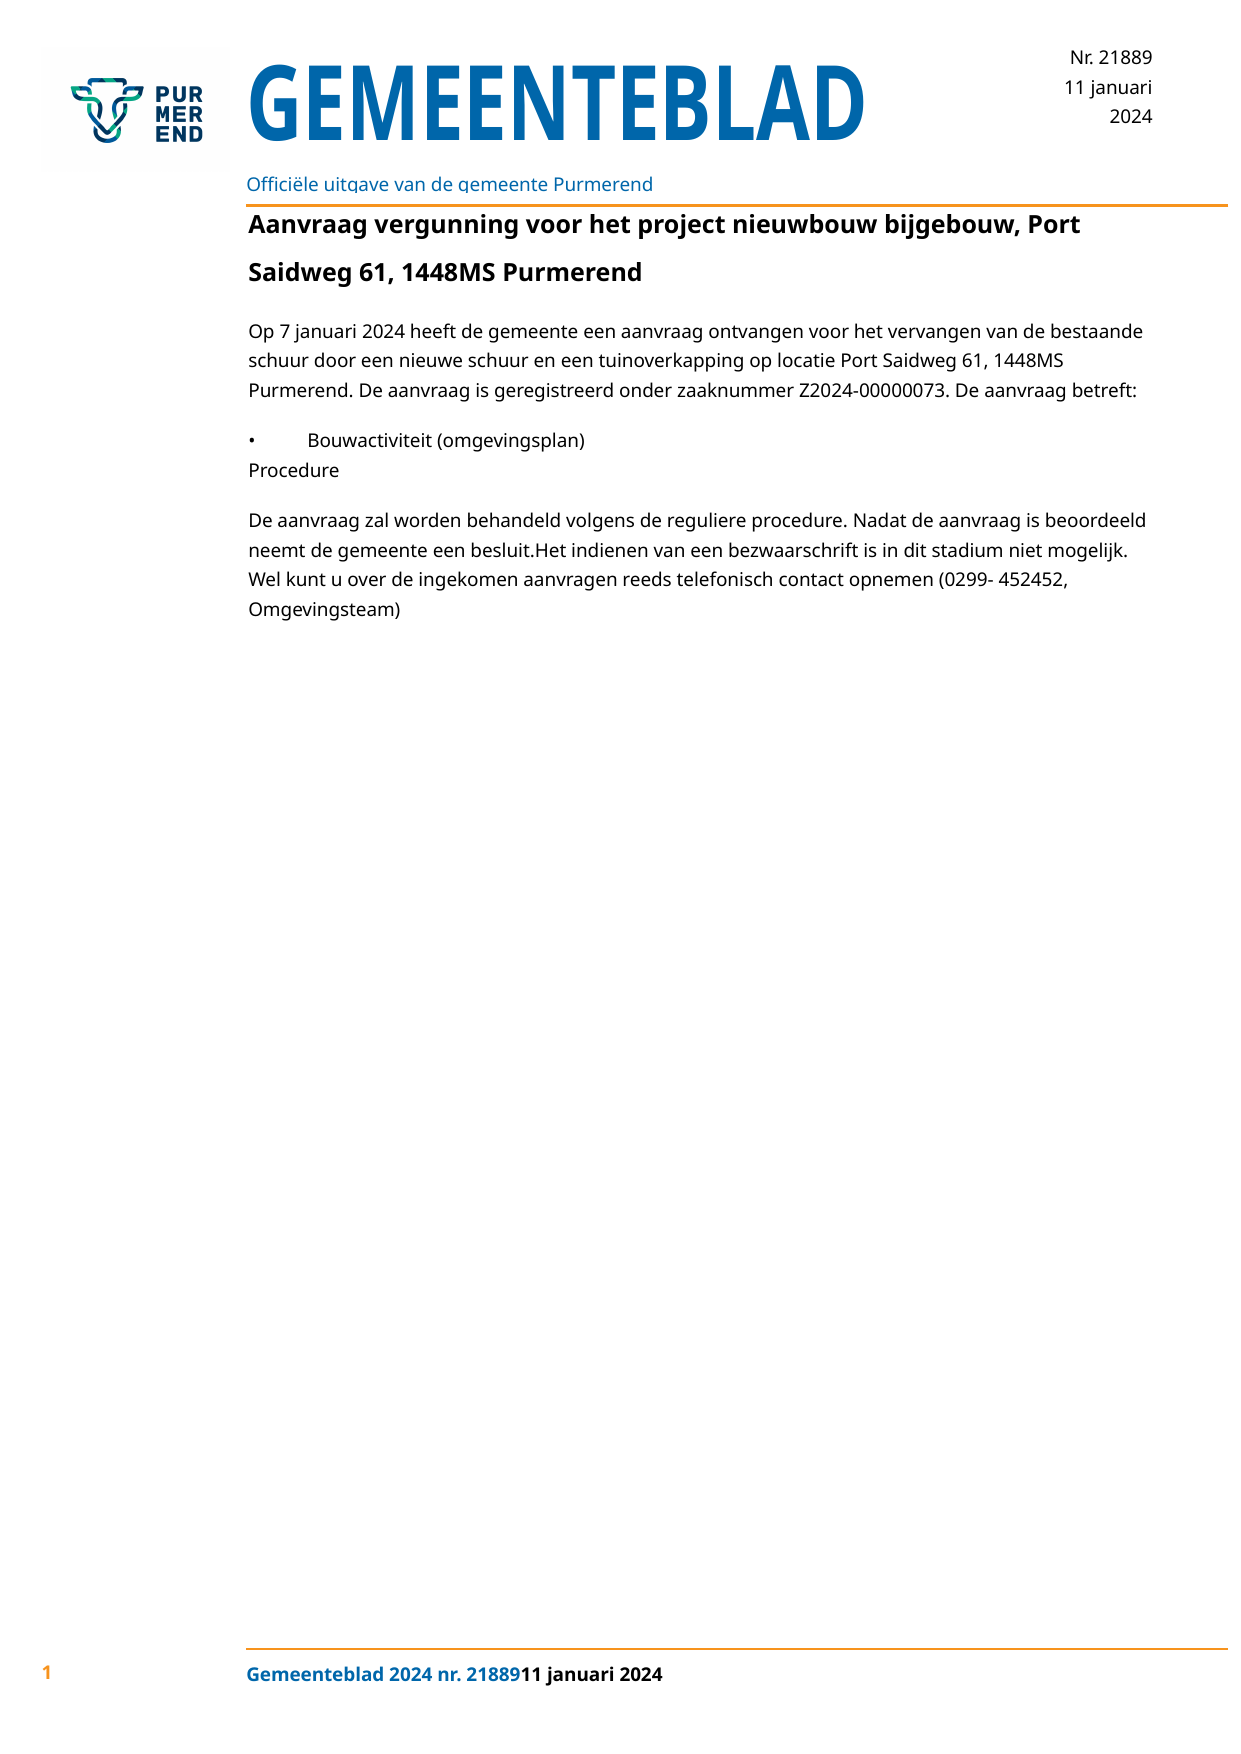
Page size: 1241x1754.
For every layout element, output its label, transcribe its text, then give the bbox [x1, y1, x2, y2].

list Bouwactiviteit (omgevingsplan) [248, 427, 1152, 453]
text Op 7 januari 2024 heeft de gemeente een aanvraag ontvangen voor het vervangen van de bestaande schuur door een nieuwe schuur en een tuinoverkapping op locatie Port Saidweg 61, 1448MS Purmerend. De aanvraag is geregistreerd onder zaaknummer Z2024-00000073. De aanvraag betreft: [248, 318, 1152, 403]
text Procedure [248, 457, 1152, 483]
text De aanvraag zal worden behandeld volgens de reguliere procedure. Nadat de aanvraag is beoordeeld neemt de gemeente een besluit.Het indienen van een bezwaarschrift is in dit stadium niet mogelijk. Wel kunt u over de ingekomen aanvragen reeds telefonisch contact opnemen (0299- 452452, Omgevingsteam) [248, 507, 1152, 622]
text Aanvraag vergunning voor het project nieuwbouw bijgebouw, Port Saidweg 61, 1448MS Purmerend [248, 207, 1152, 288]
picture [41, 47, 231, 172]
